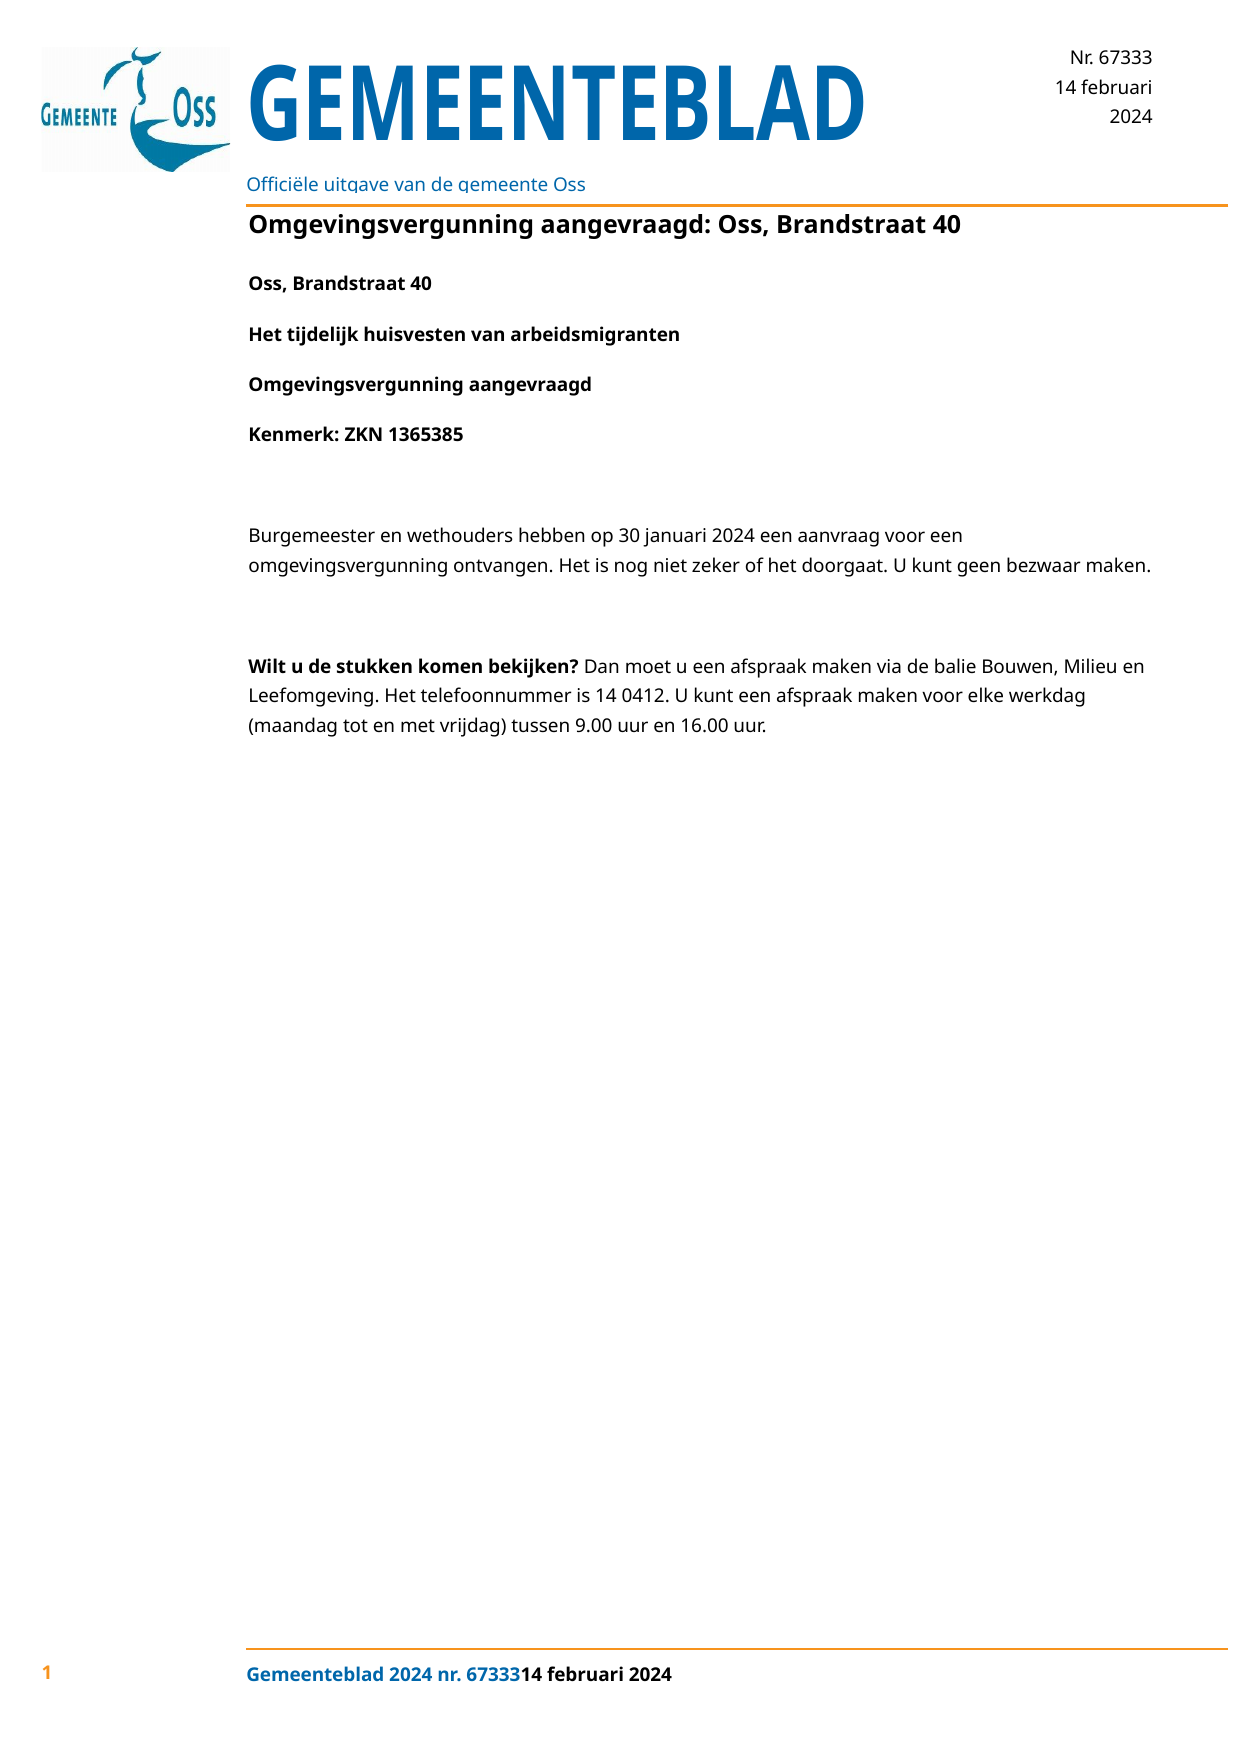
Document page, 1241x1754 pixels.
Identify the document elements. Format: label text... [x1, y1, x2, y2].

text Omgevingsvergunning aangevraagd: Oss, Brandstraat 40 [248, 207, 1152, 241]
text Burgemeester en wethouders hebben op 30 januari 2024 een aanvraag voor een omgevingsvergunning ontvangen. Het is nog niet zeker of het doorgaat. U kunt geen bezwaar maken. [248, 522, 1152, 578]
text Het tijdelijk huisvesten van arbeidsmigranten [248, 321, 1152, 346]
text Wilt u de stukken komen bekijken? Dan moet u een afspraak maken via de balie Bouwen, Milieu en Leefomgeving. Het telefoonnummer is 14 0412. U kunt een afspraak maken voor elke werkdag (maandag tot en met vrijdag) tussen 9.00 uur en 16.00 uur. [248, 653, 1152, 738]
text Omgevingsvergunning aangevraagd [248, 371, 1152, 397]
text Kenmerk: ZKN 1365385 [248, 422, 1152, 447]
text Oss, Brandstraat 40 [248, 270, 1152, 296]
picture [41, 47, 231, 172]
